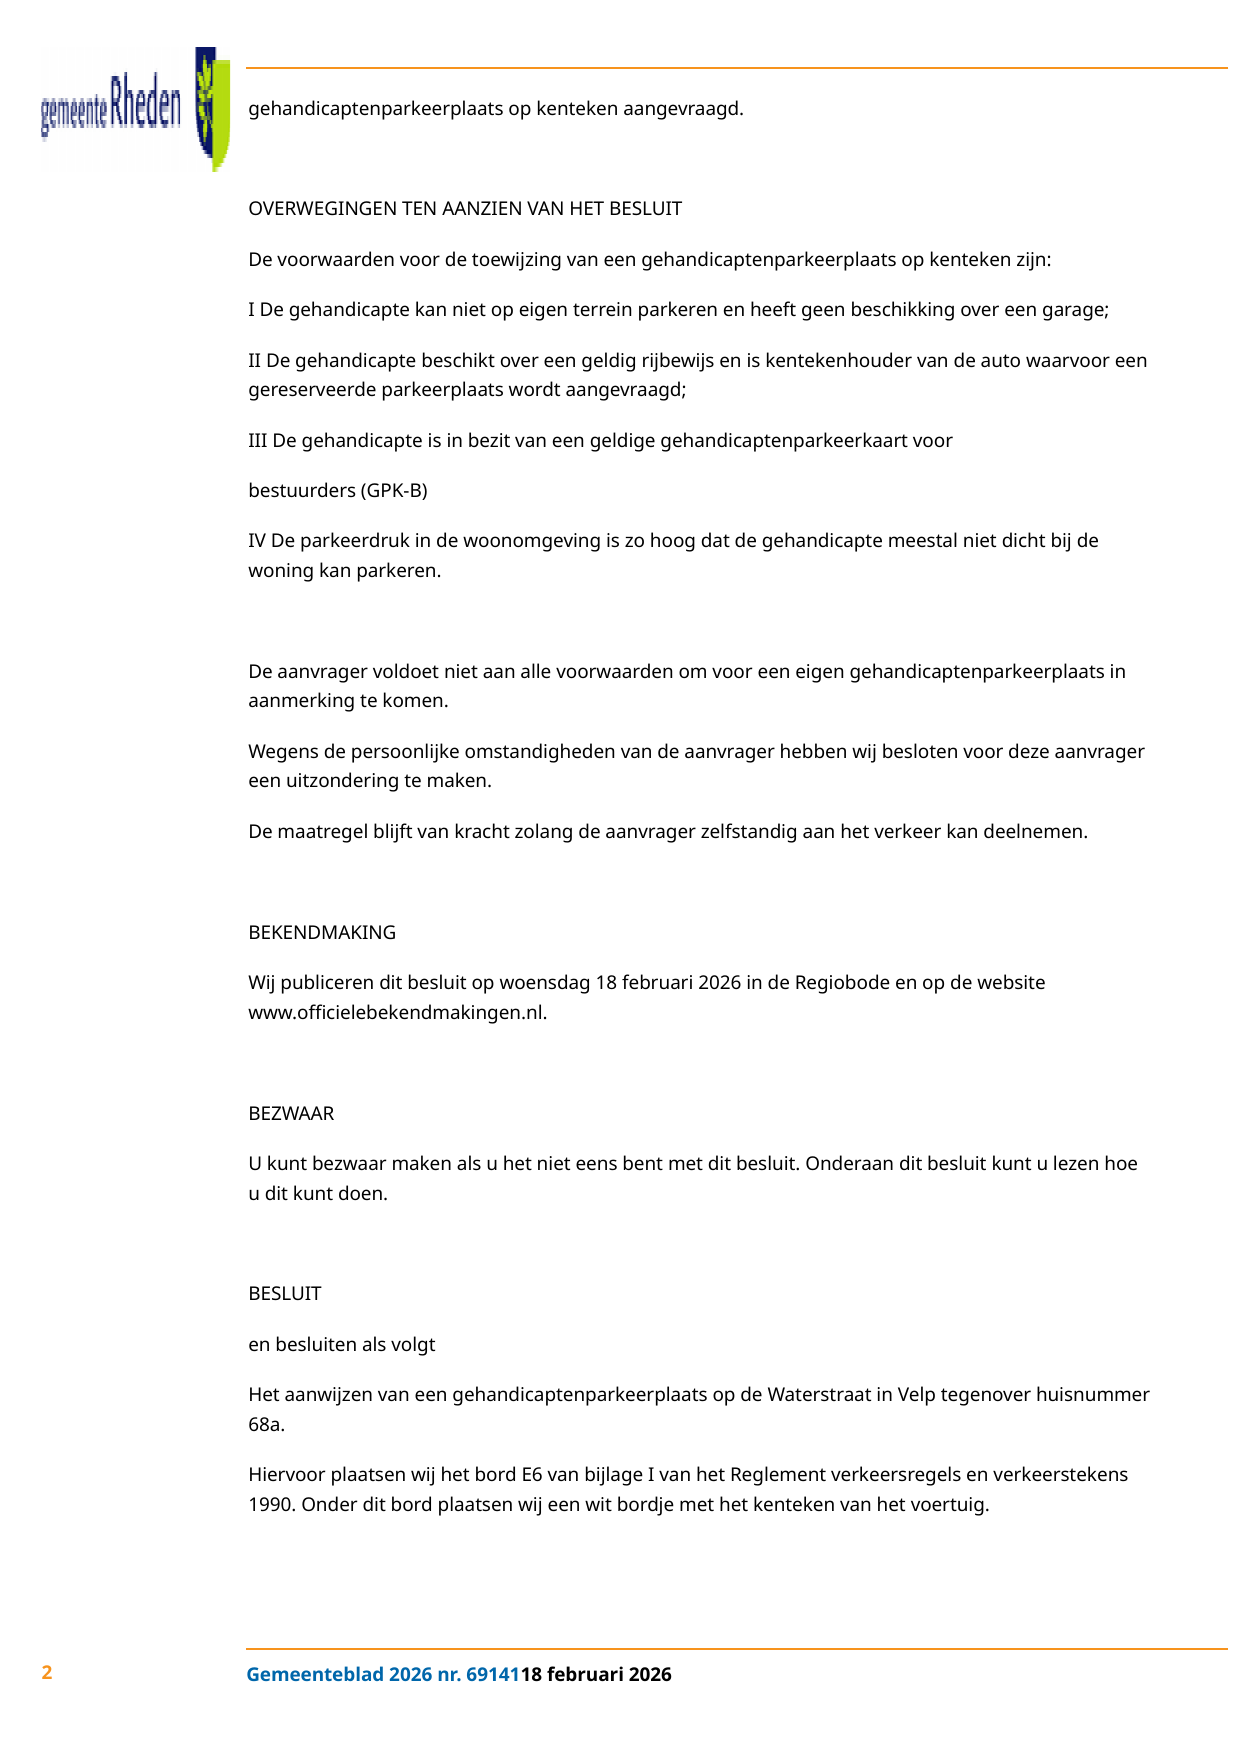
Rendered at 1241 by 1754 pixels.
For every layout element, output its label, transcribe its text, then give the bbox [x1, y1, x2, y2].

text bestuurders (GPK-B) [248, 477, 1152, 503]
text De voorwaarden voor de toewijzing van een gehandicaptenparkeerplaats op kenteken zijn: [248, 246, 1152, 272]
text Wegens de persoonlijke omstandigheden van de aanvrager hebben wij besloten voor deze aanvrager een uitzondering te maken. [248, 738, 1152, 793]
text gehandicaptenparkeerplaats op kenteken aangevraagd. [248, 95, 1152, 121]
text BESLUIT [248, 1281, 1152, 1306]
text en besluiten als volgt [248, 1331, 1152, 1357]
text II De gehandicapte beschikt over een geldig rijbewijs en is kentekenhouder van de auto waarvoor een gereserveerde parkeerplaats wordt aangevraagd; [248, 347, 1152, 402]
text Hiervoor plaatsen wij het bord E6 van bijlage I van het Reglement verkeersregels en verkeerstekens 1990. Onder dit bord plaatsen wij een wit bordje met het kenteken van het voertuig. [248, 1461, 1152, 1517]
text III De gehandicapte is in bezit van een geldige gehandicaptenparkeerkaart voor [248, 427, 1152, 453]
text BEKENDMAKING [248, 919, 1152, 945]
text OVERWEGINGEN TEN AANZIEN VAN HET BESLUIT [248, 196, 1152, 221]
text Wij publiceren dit besluit op woensdag 18 februari 2026 in de Regiobode en op de website www.officielebekendmakingen.nl. [248, 969, 1152, 1025]
text U kunt bezwaar maken als u het niet eens bent met dit besluit. Onderaan dit besluit kunt u lezen hoe u dit kunt doen. [248, 1150, 1152, 1206]
text De maatregel blijft van kracht zolang de aanvrager zelfstandig aan het verkeer kan deelnemen. [248, 818, 1152, 844]
text BEZWAAR [248, 1100, 1152, 1126]
text IV De parkeerdruk in de woonomgeving is zo hoog dat de gehandicapte meestal niet dicht bij de woning kan parkeren. [248, 528, 1152, 583]
text De aanvrager voldoet niet aan alle voorwaarden om voor een eigen gehandicaptenparkeerplaats in aanmerking te komen. [248, 658, 1152, 713]
picture [41, 47, 231, 172]
text Het aanwijzen van een gehandicaptenparkeerplaats op de Waterstraat in Velp tegenover huisnummer 68a. [248, 1381, 1152, 1437]
text I De gehandicapte kan niet op eigen terrein parkeren en heeft geen beschikking over een garage; [248, 296, 1152, 322]
